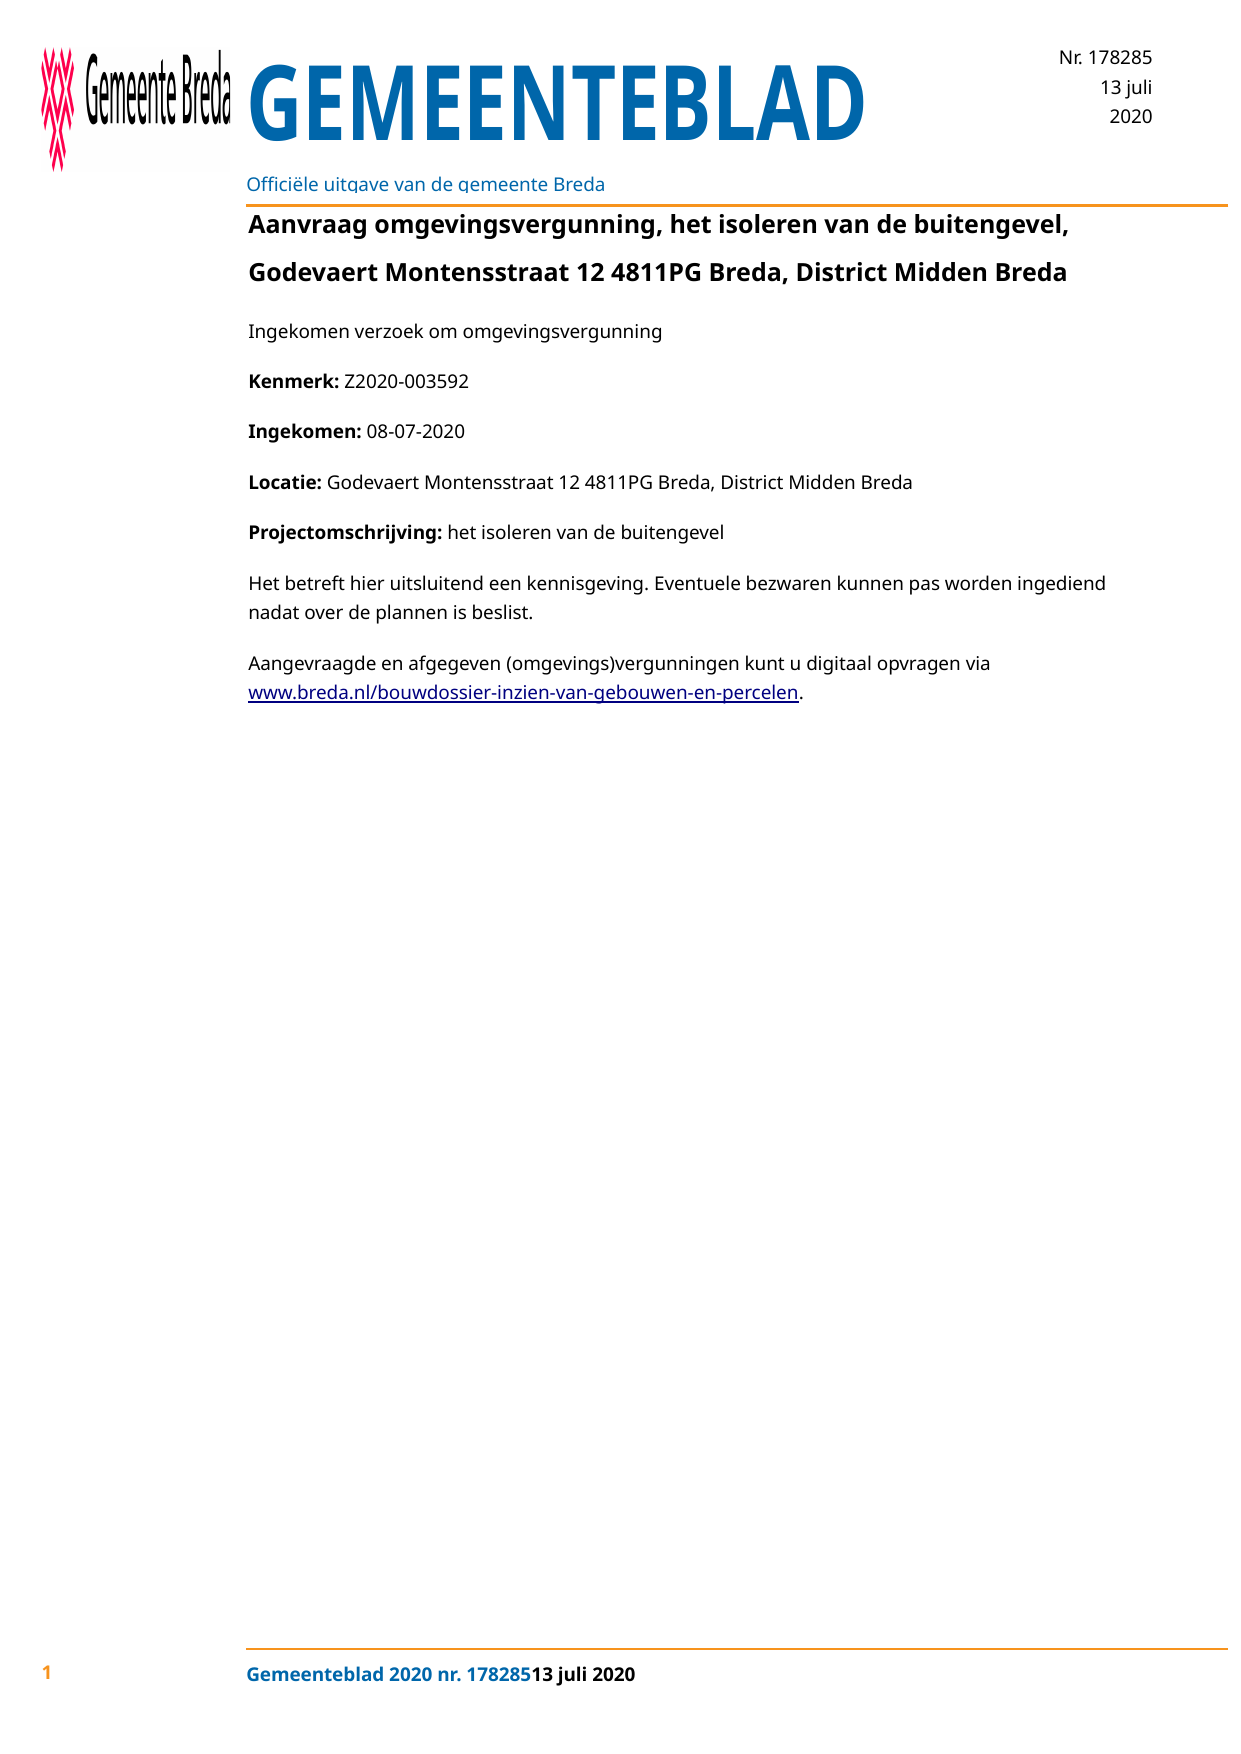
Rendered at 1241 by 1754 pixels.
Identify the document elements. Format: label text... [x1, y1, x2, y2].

text Aanvraag omgevingsvergunning, het isoleren van de buitengevel, Godevaert Montensstraat 12 4811PG Breda, District Midden Breda [248, 207, 1152, 288]
text Locatie: Godevaert Montensstraat 12 4811PG Breda, District Midden Breda [248, 469, 1152, 495]
text Het betreft hier uitsluitend een kennisgeving. Eventuele bezwaren kunnen pas worden ingediend nadat over de plannen is beslist. [248, 570, 1152, 625]
text Aangevraagde en afgegeven (omgevings)vergunningen kunt u digitaal opvragen via www.breda.nl/bouwdossier-inzien-van-gebouwen-en-percelen. [248, 650, 1152, 705]
text Ingekomen: 08-07-2020 [248, 419, 1152, 444]
text Ingekomen verzoek om omgevingsvergunning [248, 318, 1152, 344]
picture [41, 47, 231, 172]
text Projectomschrijving: het isoleren van de buitengevel [248, 519, 1152, 545]
text Kenmerk: Z2020-003592 [248, 368, 1152, 394]
